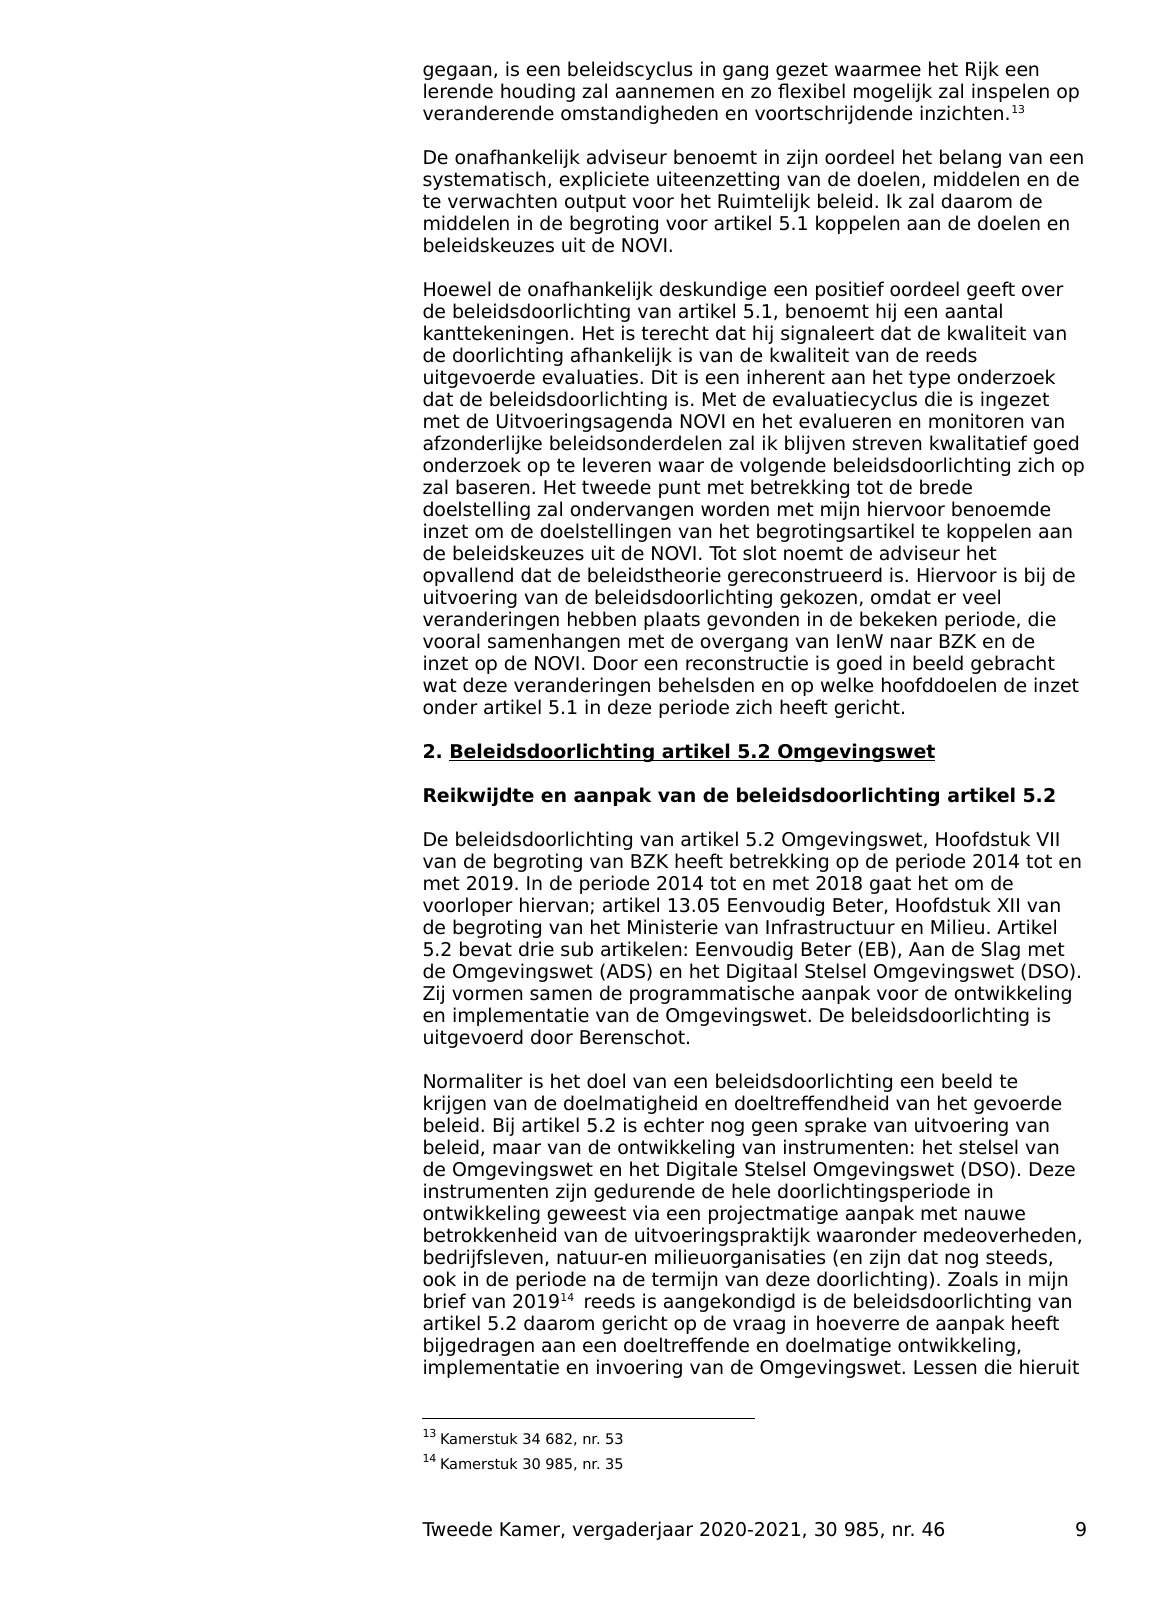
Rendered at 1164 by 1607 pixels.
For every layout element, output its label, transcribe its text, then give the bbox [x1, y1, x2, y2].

text Kamerstuk 34 682, nr. 53 [422, 1427, 1087, 1449]
text gegaan, is een beleidscyclus in gang gezet waarmee het Rijk een lerende houding zal aannemen en zo flexibel mogelijk zal inspelen op veranderende omstandigheden en voortschrijdende inzichten. [422, 59, 1087, 125]
subtitle Reikwijdte en aanpak van de beleidsdoorlichting artikel 5.2 [422, 785, 1087, 807]
text De onafhankelijk adviseur benoemt in zijn oordeel het belang van een systematisch, expliciete uiteenzetting van de doelen, middelen en de te verwachten output voor het Ruimtelijk beleid. Ik zal daarom de middelen in de begroting voor artikel 5.1 koppelen aan de doelen en beleidskeuzes uit de NOVI. [422, 147, 1087, 257]
text De beleidsdoorlichting van artikel 5.2 Omgevingswet, Hoofdstuk VII van de begroting van BZK heeft betrekking op de periode 2014 tot en met 2019. In de periode 2014 tot en met 2018 gaat het om de voorloper hiervan; artikel 13.05 Eenvoudig Beter, Hoofdstuk XII van de begroting van het Ministerie van Infrastructuur en Milieu. Artikel 5.2 bevat drie sub artikelen: Eenvoudig Beter (EB), Aan de Slag met de Omgevingswet (ADS) en het Digitaal Stelsel Omgevingswet (DSO). Zij vormen samen de programmatische aanpak voor de ontwikkeling en implementatie van de Omgevingswet. De beleidsdoorlichting is uitgevoerd door Berenschot. [422, 829, 1087, 1049]
subtitle 2. Beleidsdoorlichting artikel 5.2 Omgevingswet [422, 741, 1087, 763]
text Normaliter is het doel van een beleidsdoorlichting een beeld te krijgen van de doelmatigheid en doeltreffendheid van het gevoerde beleid. Bij artikel 5.2 is echter nog geen sprake van uitvoering van beleid, maar van de ontwikkeling van instrumenten: het stelsel van de Omgevingswet en het Digitale Stelsel Omgevingswet (DSO). Deze instrumenten zijn gedurende de hele doorlichtingsperiode in ontwikkeling geweest via een projectmatige aanpak met nauwe betrokkenheid van de uitvoeringspraktijk waaronder medeoverheden, bedrijfsleven, natuur-en milieuorganisaties (en zijn dat nog steeds, ook in de periode na de termijn van deze doorlichting). Zoals in mijn brief van 2019 reeds is aangekondigd is de beleidsdoorlichting van artikel 5.2 daarom gericht op de vraag in hoeverre de aanpak heeft bijgedragen aan een doeltreffende en doelmatige ontwikkeling, implementatie en invoering van de Omgevingswet. Lessen die hieruit [422, 1071, 1087, 1379]
text Kamerstuk 30 985, nr. 35 [422, 1452, 1087, 1474]
text Hoewel de onafhankelijk deskundige een positief oordeel geeft over de beleidsdoorlichting van artikel 5.1, benoemt hij een aantal kanttekeningen. Het is terecht dat hij signaleert dat de kwaliteit van de doorlichting afhankelijk is van de kwaliteit van de reeds uitgevoerde evaluaties. Dit is een inherent aan het type onderzoek dat de beleidsdoorlichting is. Met de evaluatiecyclus die is ingezet met de Uitvoeringsagenda NOVI en het evalueren en monitoren van afzonderlijke beleidsonderdelen zal ik blijven streven kwalitatief goed onderzoek op te leveren waar de volgende beleidsdoorlichting zich op zal baseren. Het tweede punt met betrekking tot de brede doelstelling zal ondervangen worden met mijn hiervoor benoemde inzet om de doelstellingen van het begrotingsartikel te koppelen aan de beleidskeuzes uit de NOVI. Tot slot noemt de adviseur het opvallend dat de beleidstheorie gereconstrueerd is. Hiervoor is bij de uitvoering van de beleidsdoorlichting gekozen, omdat er veel veranderingen hebben plaats gevonden in de bekeken periode, die vooral samenhangen met de overgang van IenW naar BZK en de inzet op de NOVI. Door een reconstructie is goed in beeld gebracht wat deze veranderingen behelsden en op welke hoofddoelen de inzet onder artikel 5.1 in deze periode zich heeft gericht. [422, 279, 1087, 719]
